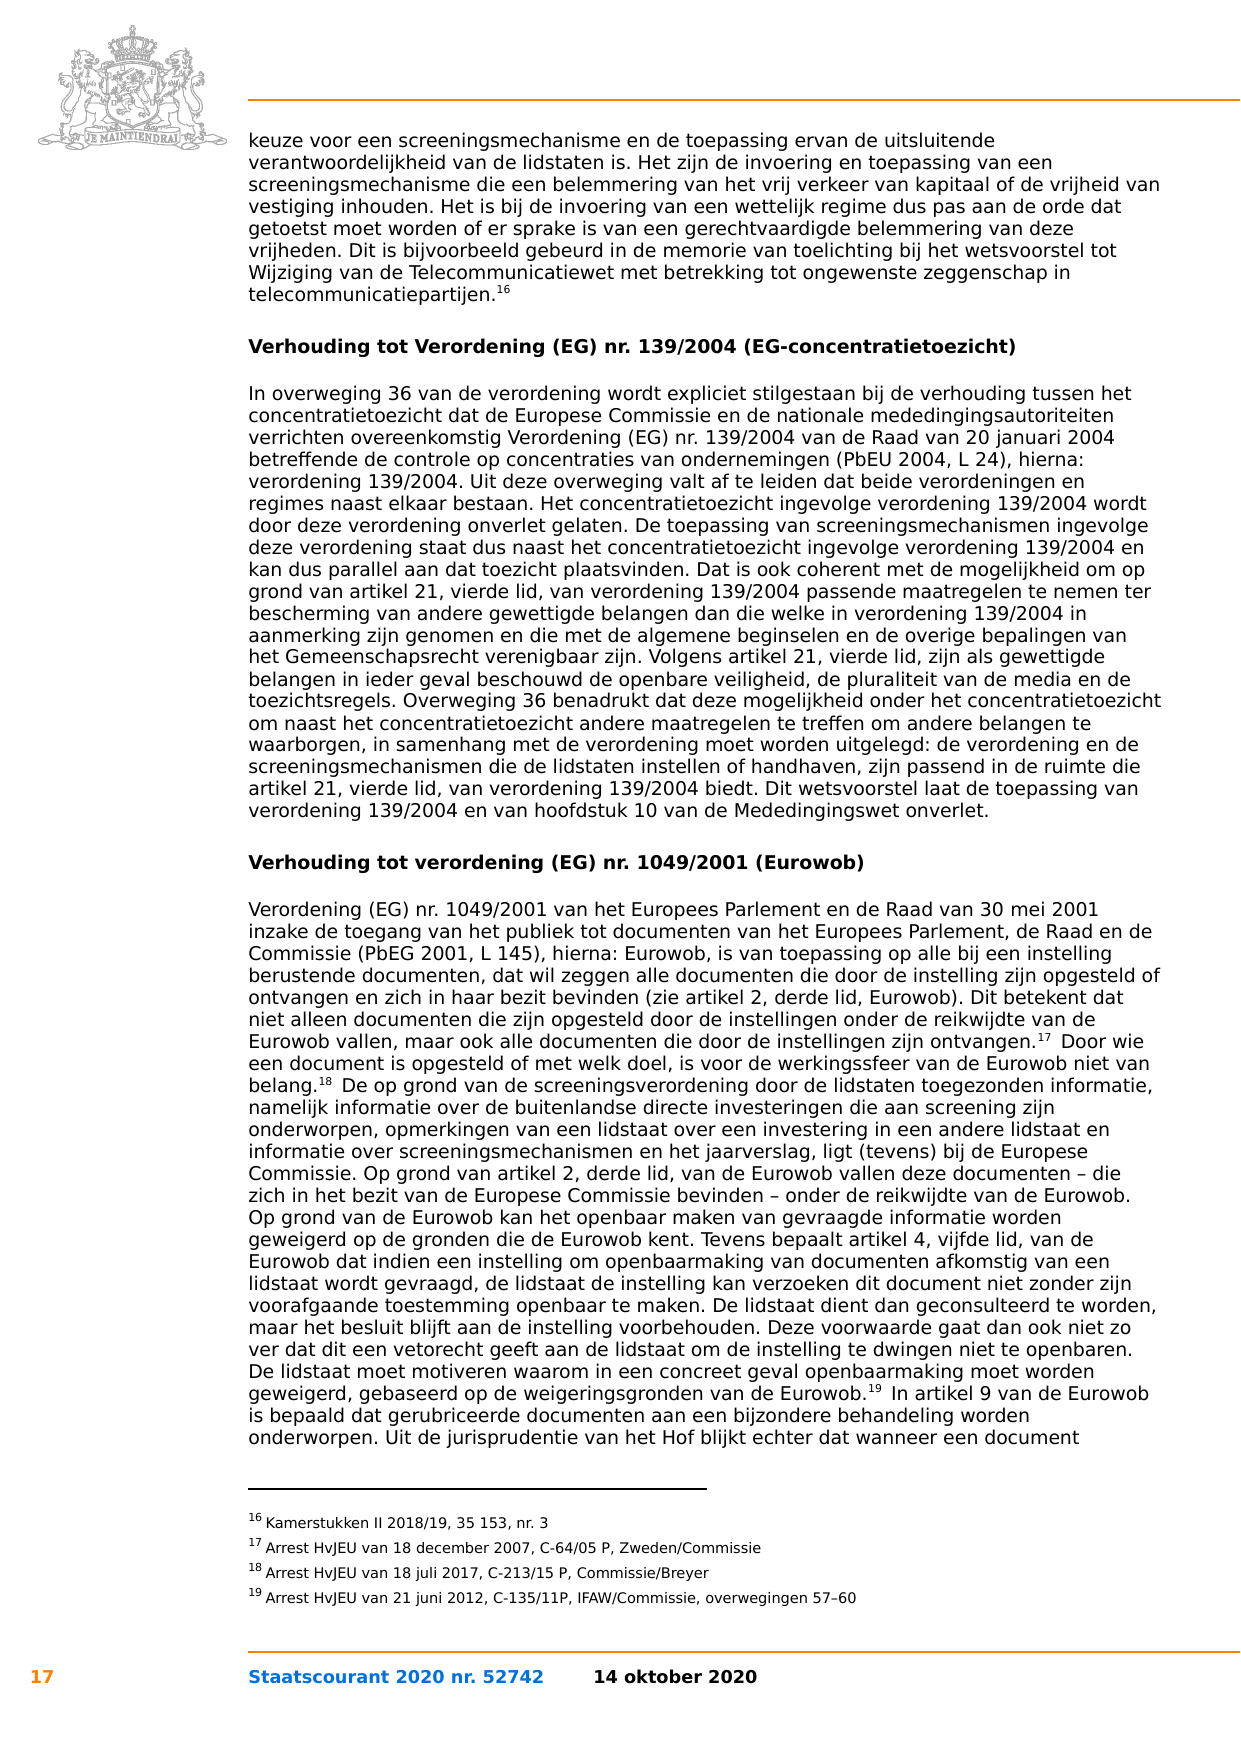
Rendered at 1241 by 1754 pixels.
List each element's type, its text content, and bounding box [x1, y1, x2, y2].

text Arrest HvJEU van 21 juni 2012, C-135/11P, IFAW/Commissie, overwegingen 57–60 [248, 1586, 1163, 1608]
subtitle Verhouding tot verordening (EG) nr. 1049/2001 (Eurowob) [248, 852, 1163, 874]
subtitle Verhouding tot Verordening (EG) nr. 139/2004 (EG-concentratietoezicht) [248, 336, 1163, 358]
text Arrest HvJEU van 18 december 2007, C-64/05 P, Zweden/Commissie [248, 1536, 1163, 1558]
text Kamerstukken II 2018/19, 35 153, nr. 3 [248, 1511, 1163, 1533]
picture [38, 25, 227, 150]
text In overweging 36 van de verordening wordt expliciet stilgestaan bij de verhouding tussen het concentratietoezicht dat de Europese Commissie en de nationale mededingingsautoriteiten verrichten overeenkomstig Verordening (EG) nr. 139/2004 van de Raad van 20 januari 2004 betreffende de controle op concentraties van ondernemingen (PbEU 2004, L 24), hierna: verordening 139/2004. Uit deze overweging valt af te leiden dat beide verordeningen en regimes naast elkaar bestaan. Het concentratietoezicht ingevolge verordening 139/2004 wordt door deze verordening onverlet gelaten. De toepassing van screeningsmechanismen ingevolge deze verordening staat dus naast het concentratietoezicht ingevolge verordening 139/2004 en kan dus parallel aan dat toezicht plaatsvinden. Dat is ook coherent met de mogelijkheid om op grond van artikel 21, vierde lid, van verordening 139/2004 passende maatregelen te nemen ter bescherming van andere gewettigde belangen dan die welke in verordening 139/2004 in aanmerking zijn genomen en die met de algemene beginselen en de overige bepalingen van het Gemeenschapsrecht verenigbaar zijn. Volgens artikel 21, vierde lid, zijn als gewettigde belangen in ieder geval beschouwd de openbare veiligheid, de pluraliteit van de media en de toezichtsregels. Overweging 36 benadrukt dat deze mogelijkheid onder het concentratietoezicht om naast het concentratietoezicht andere maatregelen te treffen om andere belangen te waarborgen, in samenhang met de verordening moet worden uitgelegd: de verordening en de screeningsmechanismen die de lidstaten instellen of handhaven, zijn passend in de ruimte die artikel 21, vierde lid, van verordening 139/2004 biedt. Dit wetsvoorstel laat de toepassing van verordening 139/2004 en van hoofdstuk 10 van de Mededingingswet onverlet. [248, 383, 1163, 822]
text Arrest HvJEU van 18 juli 2017, C-213/15 P, Commissie/Breyer [248, 1561, 1163, 1583]
text keuze voor een screeningsmechanisme en de toepassing ervan de uitsluitende verantwoordelijkheid van de lidstaten is. Het zijn de invoering en toepassing van een screeningsmechanisme die een belemmering van het vrij verkeer van kapitaal of de vrijheid van vestiging inhouden. Het is bij de invoering van een wettelijk regime dus pas aan de orde dat getoetst moet worden of er sprake is van een gerechtvaardigde belemmering van deze vrijheden. Dit is bijvoorbeeld gebeurd in de memorie van toelichting bij het wetsvoorstel tot Wijziging van de Telecommunicatiewet met betrekking tot ongewenste zeggenschap in telecommunicatiepartijen. [248, 130, 1163, 306]
text Verordening (EG) nr. 1049/2001 van het Europees Parlement en de Raad van 30 mei 2001 inzake de toegang van het publiek tot documenten van het Europees Parlement, de Raad en de Commissie (PbEG 2001, L 145), hierna: Eurowob, is van toepassing op alle bij een instelling berustende documenten, dat wil zeggen alle documenten die door de instelling zijn opgesteld of ontvangen en zich in haar bezit bevinden (zie artikel 2, derde lid, Eurowob). Dit betekent dat niet alleen documenten die zijn opgesteld door de instellingen onder de reikwijdte van de Eurowob vallen, maar ook alle documenten die door de instellingen zijn ontvangen. Door wie een document is opgesteld of met welk doel, is voor de werkingssfeer van de Eurowob niet van belang. De op grond van de screeningsverordening door de lidstaten toegezonden informatie, namelijk informatie over de buitenlandse directe investeringen die aan screening zijn onderworpen, opmerkingen van een lidstaat over een investering in een andere lidstaat en informatie over screeningsmechanismen en het jaarverslag, ligt (tevens) bij de Europese Commissie. Op grond van artikel 2, derde lid, van de Eurowob vallen deze documenten – die zich in het bezit van de Europese Commissie bevinden – onder de reikwijdte van de Eurowob. [248, 899, 1163, 1207]
text Op grond van de Eurowob kan het openbaar maken van gevraagde informatie worden geweigerd op de gronden die de Eurowob kent. Tevens bepaalt artikel 4, vijfde lid, van de Eurowob dat indien een instelling om openbaarmaking van documenten afkomstig van een lidstaat wordt gevraagd, de lidstaat de instelling kan verzoeken dit document niet zonder zijn voorafgaande toestemming openbaar te maken. De lidstaat dient dan geconsulteerd te worden, maar het besluit blijft aan de instelling voorbehouden. Deze voorwaarde gaat dan ook niet zo ver dat dit een vetorecht geeft aan de lidstaat om de instelling te dwingen niet te openbaren. De lidstaat moet motiveren waarom in een concreet geval openbaarmaking moet worden geweigerd, gebaseerd op de weigeringsgronden van de Eurowob. In artikel 9 van de Eurowob is bepaald dat gerubriceerde documenten aan een bijzondere behandeling worden onderworpen. Uit de jurisprudentie van het Hof blijkt echter dat wanneer een document [248, 1207, 1163, 1449]
